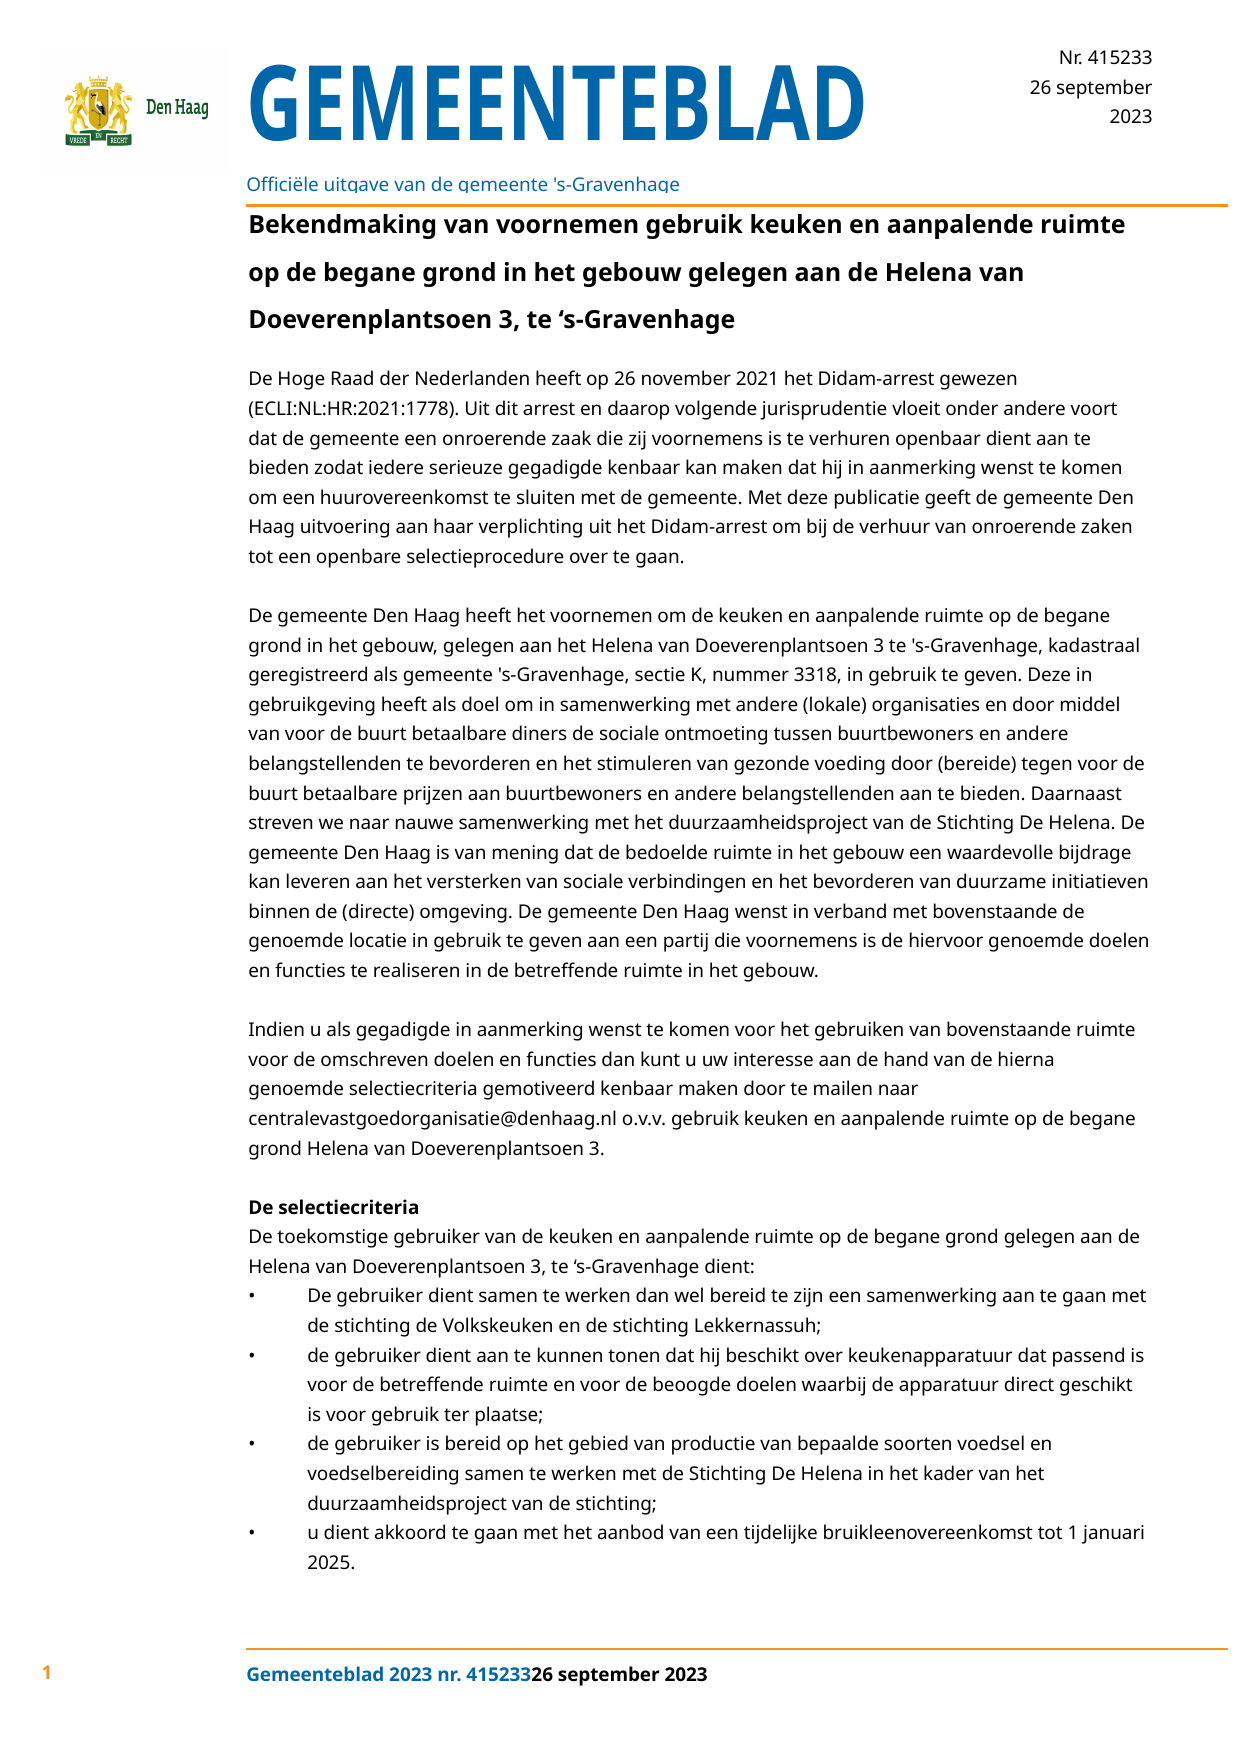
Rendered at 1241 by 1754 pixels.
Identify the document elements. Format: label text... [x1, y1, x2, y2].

list De gebruiker dient samen te werken dan wel bereid te zijn een samenwerking aan te gaan met de stichting de Volkskeuken en de stichting Lekkernassuh; [248, 1283, 1152, 1338]
text De toekomstige gebruiker van de keuken en aanpalende ruimte op de begane grond gelegen aan de Helena van Doeverenplantsoen 3, te ‘s-Gravenhage dient: [248, 1223, 1152, 1279]
list de gebruiker is bereid op het gebied van productie van bepaalde soorten voedsel en voedselbereiding samen te werken met de Stichting De Helena in het kader van het duurzaamheidsproject van de stichting; [248, 1431, 1152, 1515]
text Bekendmaking van voornemen gebruik keuken en aanpalende ruimte op de begane grond in het gebouw gelegen aan de Helena van Doeverenplantsoen 3, te ‘s-Gravenhage [248, 207, 1152, 336]
text Indien u als gegadigde in aanmerking wenst te komen voor het gebruiken van bovenstaande ruimte voor de omschreven doelen en functies dan kunt u uw interesse aan de hand van de hierna genoemde selectiecriteria gemotiveerd kenbaar maken door te mailen naar centralevastgoedorganisatie@denhaag.nl o.v.v. gebruik keuken en aanpalende ruimte op de begane grond Helena van Doeverenplantsoen 3. [248, 1016, 1152, 1160]
text De selectiecriteria [248, 1194, 1152, 1219]
text De gemeente Den Haag heeft het voornemen om de keuken en aanpalende ruimte op de begane grond in het gebouw, gelegen aan het Helena van Doeverenplantsoen 3 te 's-Gravenhage, kadastraal geregistreerd als gemeente 's-Gravenhage, sectie K, nummer 3318, in gebruik te geven. Deze in gebruikgeving heeft als doel om in samenwerking met andere (lokale) organisaties en door middel van voor de buurt betaalbare diners de sociale ontmoeting tussen buurtbewoners en andere belangstellenden te bevorderen en het stimuleren van gezonde voeding door (bereide) tegen voor de buurt betaalbare prijzen aan buurtbewoners en andere belangstellenden aan te bieden. Daarnaast streven we naar nauwe samenwerking met het duurzaamheidsproject van de Stichting De Helena. De gemeente Den Haag is van mening dat de bedoelde ruimte in het gebouw een waardevolle bijdrage kan leveren aan het versterken van sociale verbindingen en het bevorderen van duurzame initiatieven binnen de (directe) omgeving. De gemeente Den Haag wenst in verband met bovenstaande de genoemde locatie in gebruik te geven aan een partij die voornemens is de hiervoor genoemde doelen en functies te realiseren in de betreffende ruimte in het gebouw. [248, 602, 1152, 983]
picture [41, 47, 231, 172]
text De Hoge Raad der Nederlanden heeft op 26 november 2021 het Didam-arrest gewezen (ECLI:NL:HR:2021:1778). Uit dit arrest en daarop volgende jurisprudentie vloeit onder andere voort dat de gemeente een onroerende zaak die zij voornemens is te verhuren openbaar dient aan te bieden zodat iedere serieuze gegadigde kenbaar kan maken dat hij in aanmerking wenst te komen om een huurovereenkomst te sluiten met de gemeente. Met deze publicatie geeft de gemeente Den Haag uitvoering aan haar verplichting uit het Didam-arrest om bij de verhuur van onroerende zaken tot een openbare selectieprocedure over te gaan. [248, 366, 1152, 569]
list de gebruiker dient aan te kunnen tonen dat hij beschikt over keukenapparatuur dat passend is voor de betreffende ruimte en voor de beoogde doelen waarbij de apparatuur direct geschikt is voor gebruik ter plaatse; [248, 1342, 1152, 1427]
list u dient akkoord te gaan met het aanbod van een tijdelijke bruikleenovereenkomst tot 1 januari 2025. [248, 1519, 1152, 1574]
